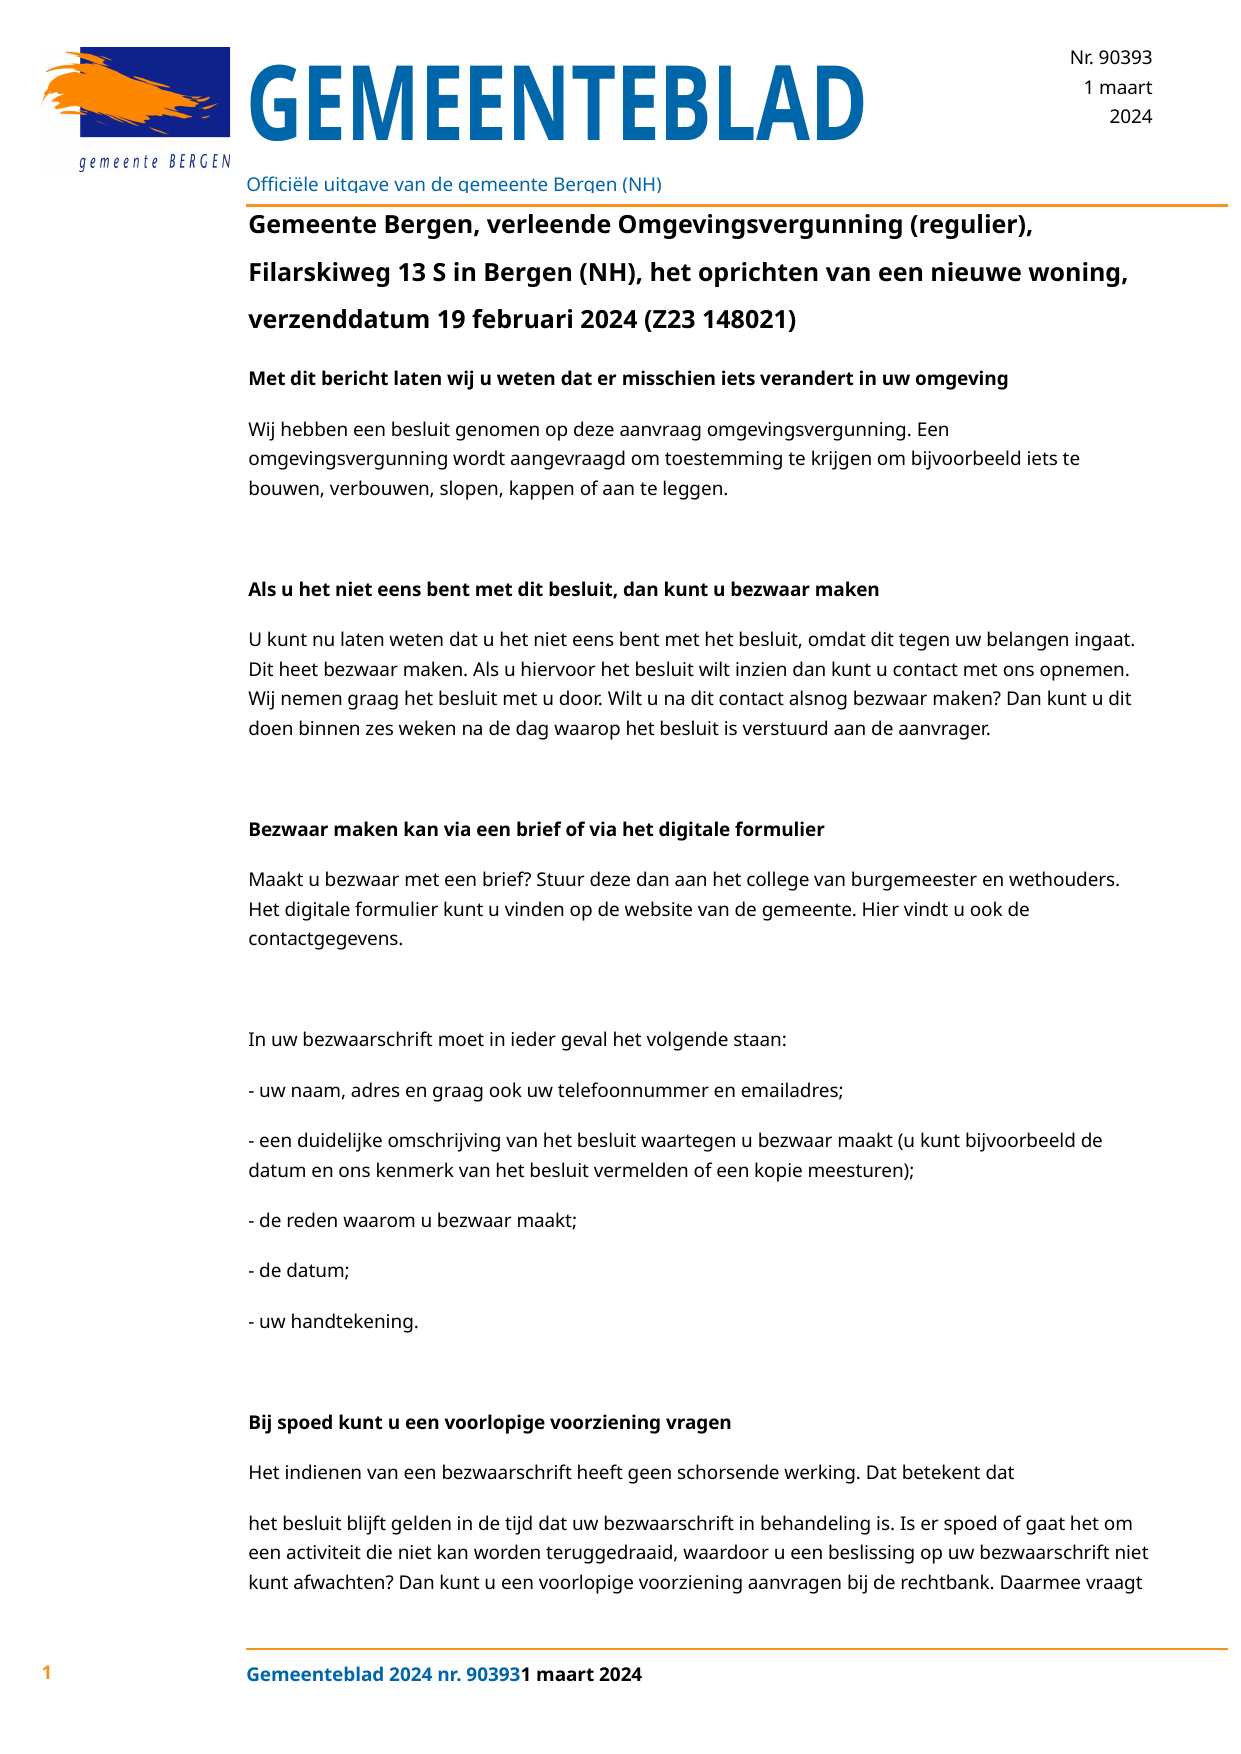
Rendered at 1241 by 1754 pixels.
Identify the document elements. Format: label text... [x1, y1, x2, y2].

text Bezwaar maken kan via een brief of via het digitale formulier [248, 816, 1152, 842]
text - een duidelijke omschrijving van het besluit waartegen u bezwaar maakt (u kunt bijvoorbeeld de datum en ons kenmerk van het besluit vermelden of een kopie meesturen); [248, 1127, 1152, 1182]
text Maakt u bezwaar met een brief? Stuur deze dan aan het college van burgemeester en wethouders. Het digitale formulier kunt u vinden op de website van de gemeente. Hier vindt u ook de contactgegevens. [248, 866, 1152, 951]
text Met dit bericht laten wij u weten dat er misschien iets verandert in uw omgeving [248, 366, 1152, 391]
picture [41, 47, 231, 172]
text - de reden waarom u bezwaar maakt; [248, 1207, 1152, 1233]
text - uw handtekening. [248, 1308, 1152, 1334]
text Gemeente Bergen, verleende Omgevingsvergunning (regulier), Filarskiweg 13 S in Bergen (NH), het oprichten van een nieuwe woning, verzenddatum 19 februari 2024 (Z23 148021) [248, 207, 1152, 336]
text - de datum; [248, 1258, 1152, 1283]
text Bij spoed kunt u een voorlopige voorziening vragen [248, 1409, 1152, 1434]
text het besluit blijft gelden in de tijd dat uw bezwaarschrift in behandeling is. Is er spoed of gaat het om een activiteit die niet kan worden teruggedraaid, waardoor u een beslissing op uw bezwaarschrift niet kunt afwachten? Dan kunt u een voorlopige voorziening aanvragen bij de rechtbank. Daarmee vraagt [248, 1510, 1152, 1594]
text U kunt nu laten weten dat u het niet eens bent met het besluit, omdat dit tegen uw belangen ingaat. Dit heet bezwaar maken. Als u hiervoor het besluit wilt inzien dan kunt u contact met ons opnemen. Wij nemen graag het besluit met u door. Wilt u na dit contact alsnog bezwaar maken? Dan kunt u dit doen binnen zes weken na de dag waarop het besluit is verstuurd aan de aanvrager. [248, 626, 1152, 741]
text - uw naam, adres en graag ook uw telefoonnummer en emailadres; [248, 1077, 1152, 1102]
text Het indienen van een bezwaarschrift heeft geen schorsende werking. Dat betekent dat [248, 1459, 1152, 1485]
text In uw bezwaarschrift moet in ieder geval het volgende staan: [248, 1026, 1152, 1052]
text Als u het niet eens bent met dit besluit, dan kunt u bezwaar maken [248, 576, 1152, 602]
text Wij hebben een besluit genomen op deze aanvraag omgevingsvergunning. Een omgevingsvergunning wordt aangevraagd om toestemming te krijgen om bijvoorbeeld iets te bouwen, verbouwen, slopen, kappen of aan te leggen. [248, 416, 1152, 501]
